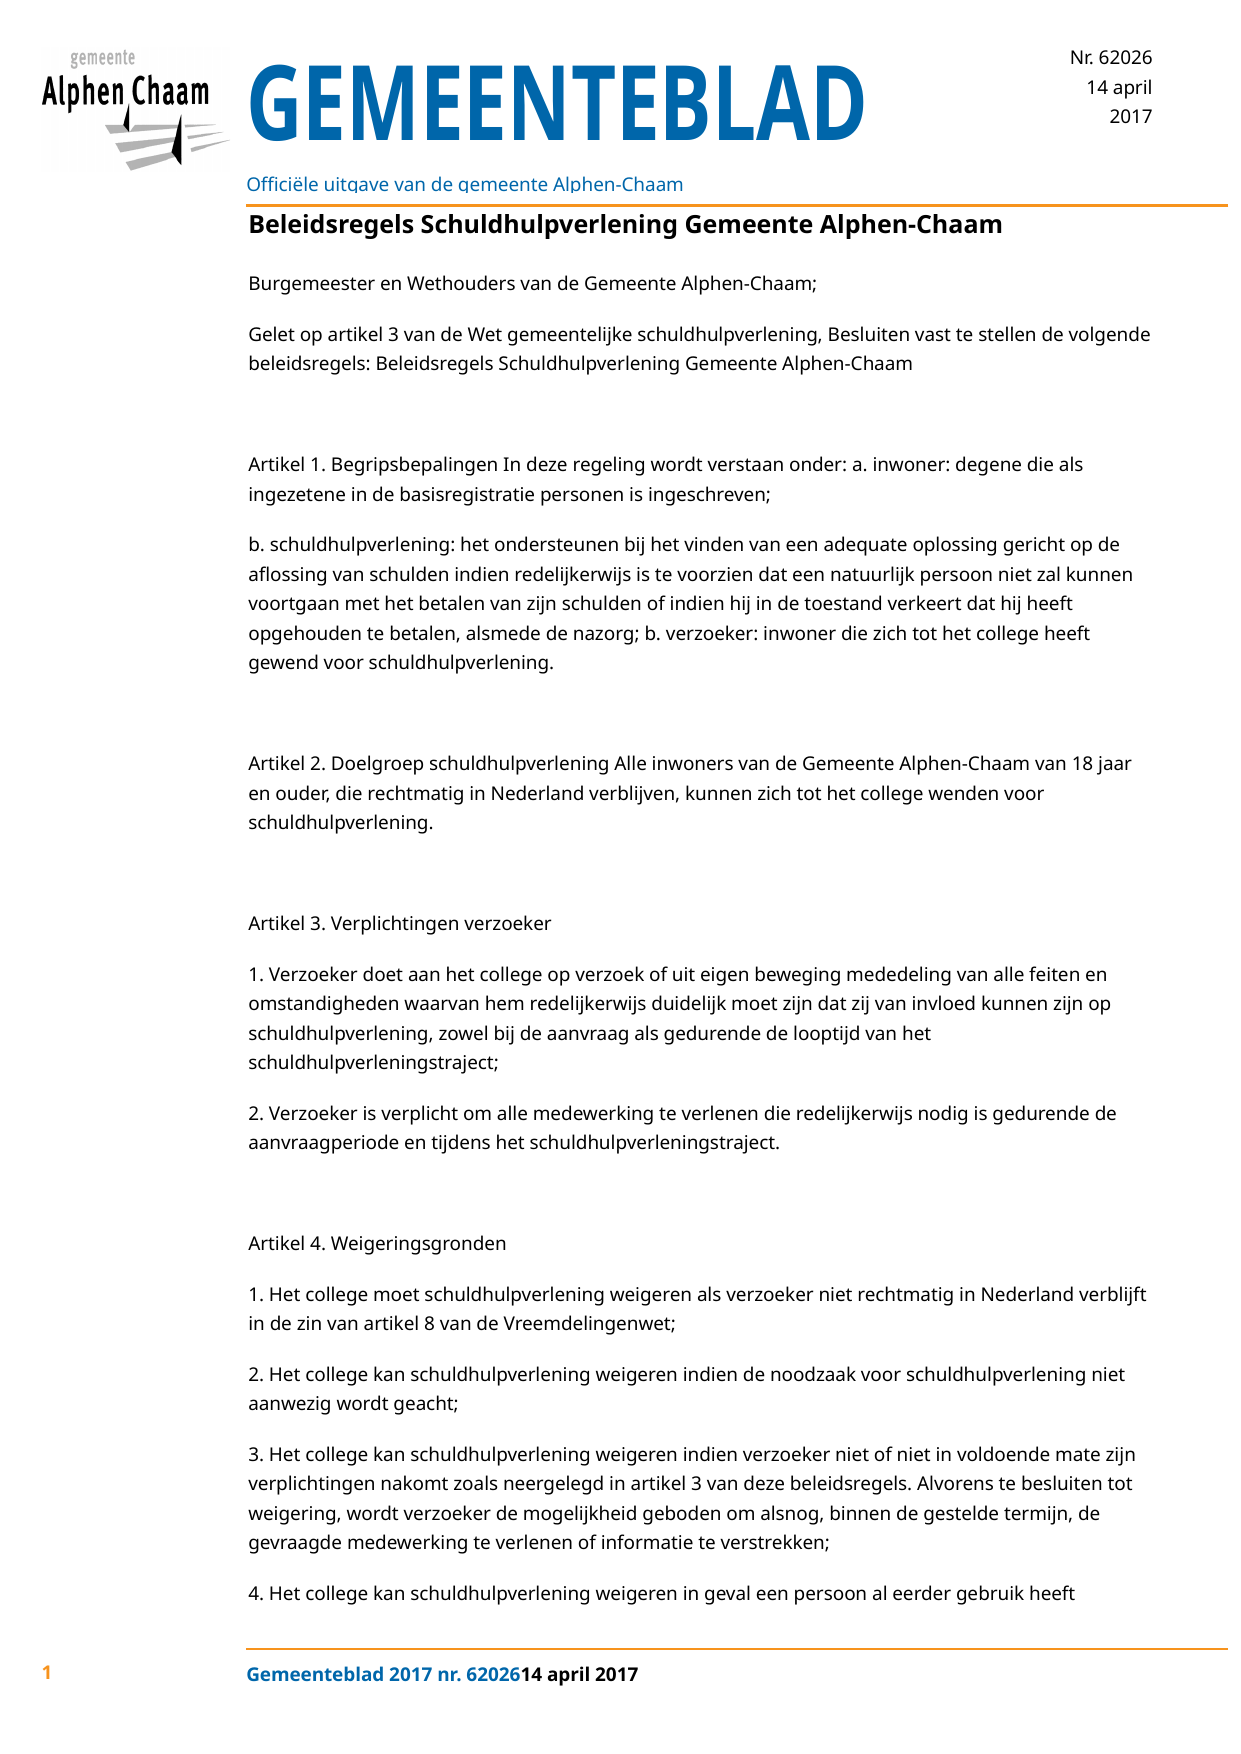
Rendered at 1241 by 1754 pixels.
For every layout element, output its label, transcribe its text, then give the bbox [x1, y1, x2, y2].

text Burgemeester en Wethouders van de Gemeente Alphen-Chaam; [248, 270, 1152, 296]
text 2. Het college kan schuldhulpverlening weigeren indien de noodzaak voor schuldhulpverlening niet aanwezig wordt geacht; [248, 1361, 1152, 1416]
text Artikel 1. Begripsbepalingen In deze regeling wordt verstaan onder: a. inwoner: degene die als ingezetene in de basisregistratie personen is ingeschreven; [248, 451, 1152, 506]
text Beleidsregels Schuldhulpverlening Gemeente Alphen-Chaam [248, 207, 1152, 241]
text Gelet op artikel 3 van de Wet gemeentelijke schuldhulpverlening, Besluiten vast te stellen de volgende beleidsregels: Beleidsregels Schuldhulpverlening Gemeente Alphen-Chaam [248, 321, 1152, 376]
text b. schuldhulpverlening: het ondersteunen bij het vinden van een adequate oplossing gericht op de aflossing van schulden indien redelijkerwijs is te voorzien dat een natuurlijk persoon niet zal kunnen voortgaan met het betalen van zijn schulden of indien hij in de toestand verkeert dat hij heeft opgehouden te betalen, alsmede de nazorg; b. verzoeker: inwoner die zich tot het college heeft gewend voor schuldhulpverlening. [248, 531, 1152, 675]
picture [41, 47, 231, 172]
text 3. Het college kan schuldhulpverlening weigeren indien verzoeker niet of niet in voldoende mate zijn verplichtingen nakomt zoals neergelegd in artikel 3 van deze beleidsregels. Alvorens te besluiten tot weigering, wordt verzoeker de mogelijkheid geboden om alsnog, binnen de gestelde termijn, de gevraagde medewerking te verlenen of informatie te verstrekken; [248, 1441, 1152, 1555]
text Artikel 4. Weigeringsgronden [248, 1230, 1152, 1256]
text 4. Het college kan schuldhulpverlening weigeren in geval een persoon al eerder gebruik heeft [248, 1580, 1152, 1606]
text Artikel 3. Verplichtingen verzoeker [248, 910, 1152, 936]
text 1. Het college moet schuldhulpverlening weigeren als verzoeker niet rechtmatig in Nederland verblijft in de zin van artikel 8 van de Vreemdelingenwet; [248, 1281, 1152, 1336]
text 1. Verzoeker doet aan het college op verzoek of uit eigen beweging mededeling van alle feiten en omstandigheden waarvan hem redelijkerwijs duidelijk moet zijn dat zij van invloed kunnen zijn op schuldhulpverlening, zowel bij de aanvraag als gedurende de looptijd van het schuldhulpverleningstraject; [248, 961, 1152, 1075]
text Artikel 2. Doelgroep schuldhulpverlening Alle inwoners van de Gemeente Alphen-Chaam van 18 jaar en ouder, die rechtmatig in Nederland verblijven, kunnen zich tot het college wenden voor schuldhulpverlening. [248, 750, 1152, 835]
text 2. Verzoeker is verplicht om alle medewerking te verlenen die redelijkerwijs nodig is gedurende de aanvraagperiode en tijdens het schuldhulpverleningstraject. [248, 1100, 1152, 1155]
